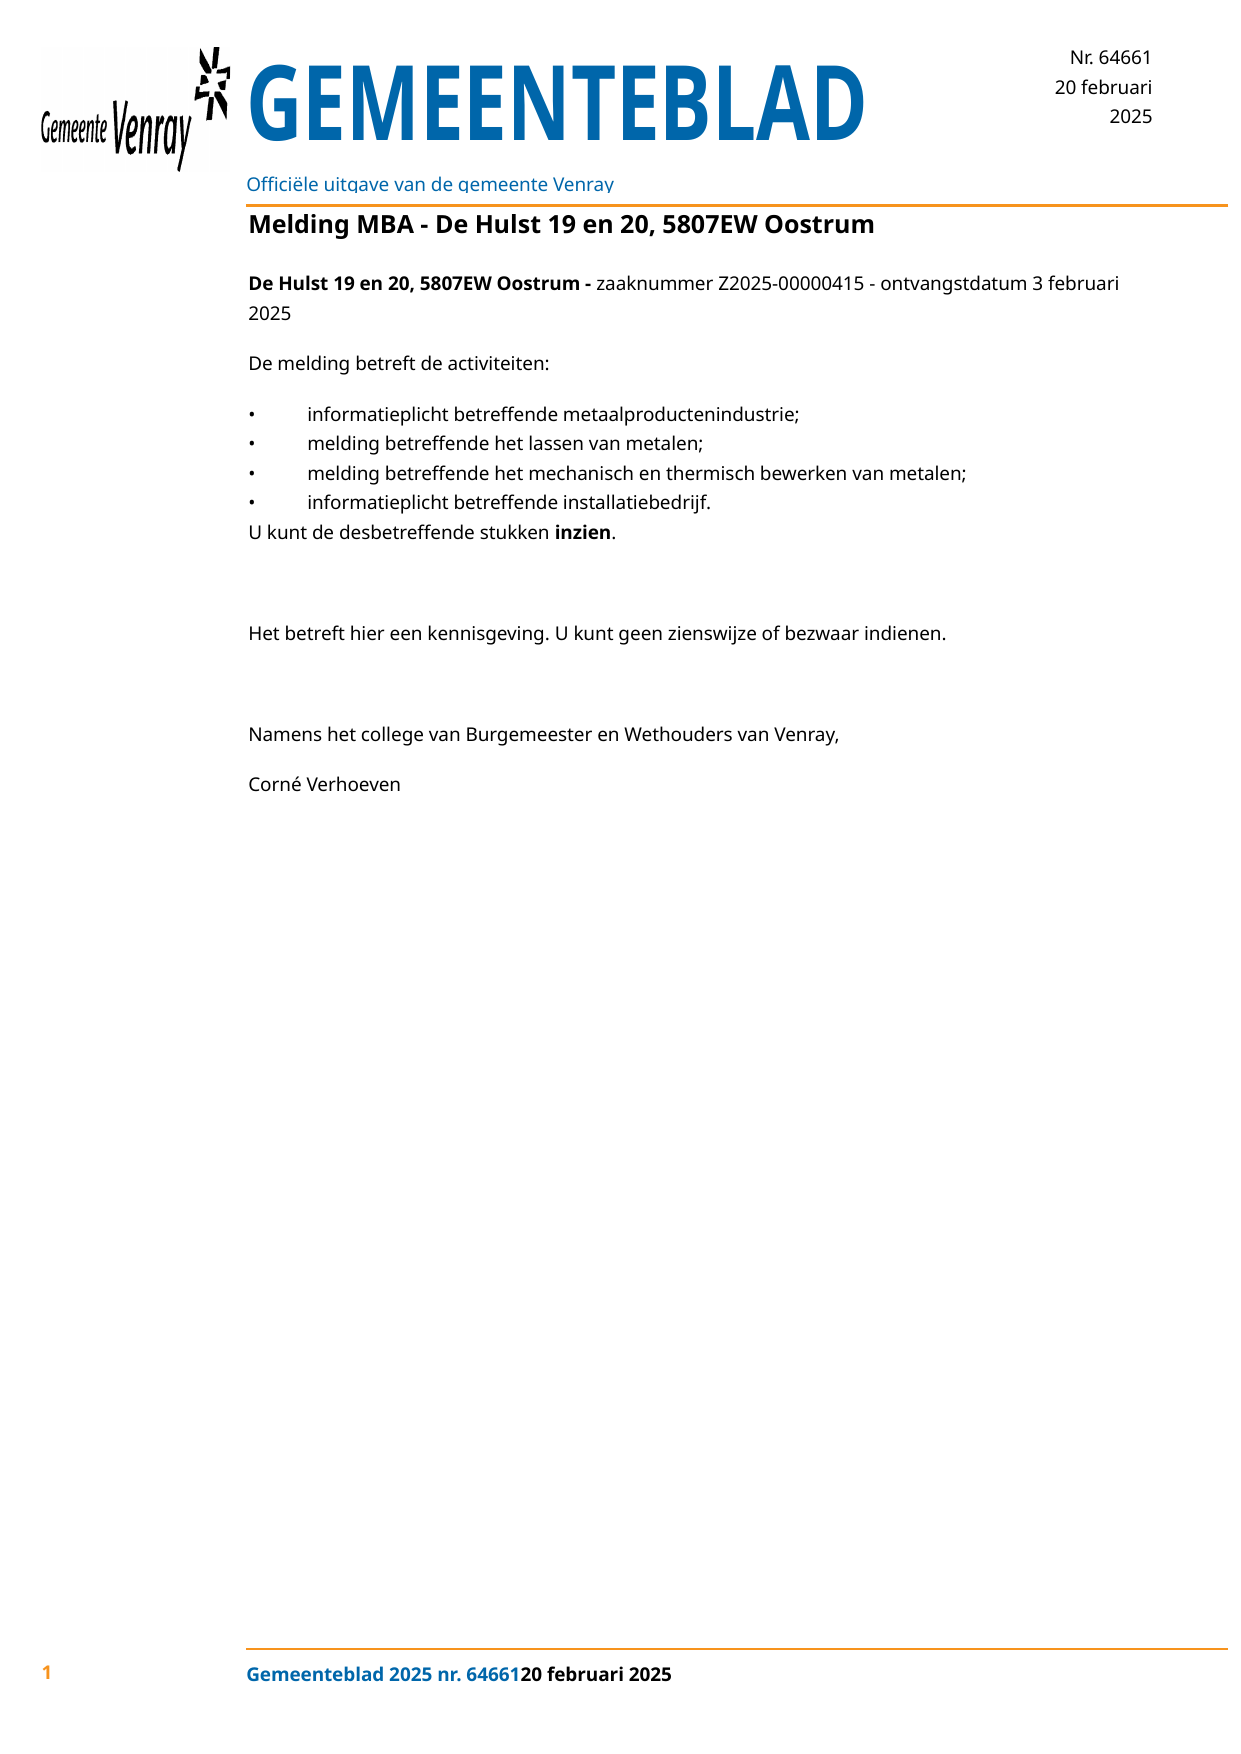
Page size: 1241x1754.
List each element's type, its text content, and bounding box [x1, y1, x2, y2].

list informatieplicht betreffende installatiebedrijf. [248, 489, 1152, 515]
text Melding MBA - De Hulst 19 en 20, 5807EW Oostrum [248, 207, 1152, 241]
picture [41, 47, 231, 172]
list melding betreffende het mechanisch en thermisch bewerken van metalen; [248, 460, 1152, 486]
text De melding betreft de activiteiten: [248, 350, 1152, 376]
text Het betreft hier een kennisgeving. U kunt geen zienswijze of bezwaar indienen. [248, 620, 1152, 646]
list informatieplicht betreffende metaalproductenindustrie; [248, 401, 1152, 426]
text De Hulst 19 en 20, 5807EW Oostrum - zaaknummer Z2025-00000415 - ontvangstdatum 3 februari 2025 [248, 270, 1152, 326]
text Namens het college van Burgemeester en Wethouders van Venray, [248, 721, 1152, 746]
text Corné Verhoeven [248, 771, 1152, 797]
list melding betreffende het lassen van metalen; [248, 430, 1152, 456]
text U kunt de desbetreffende stukken inzien. [248, 519, 1152, 545]
